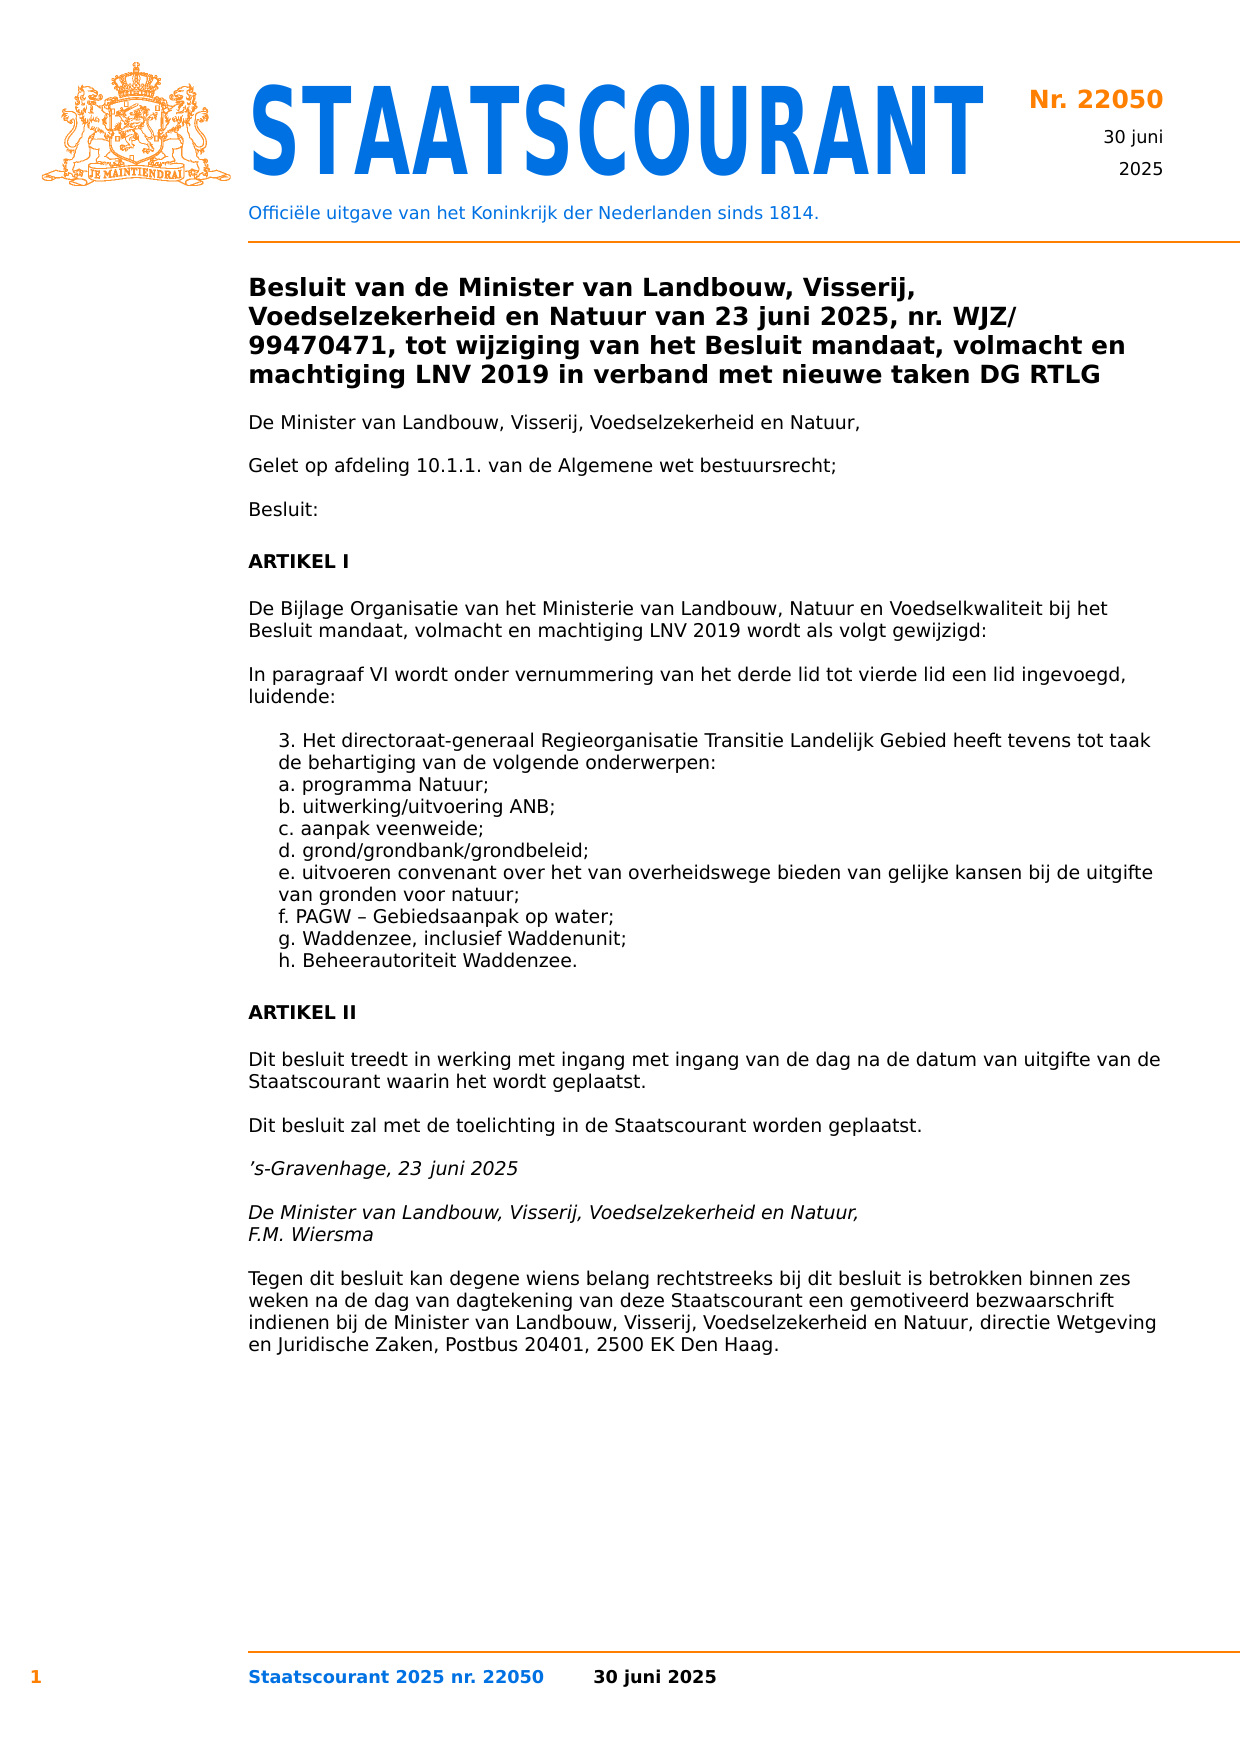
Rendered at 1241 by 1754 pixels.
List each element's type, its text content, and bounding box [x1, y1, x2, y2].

text Dit besluit treedt in werking met ingang met ingang van de dag na de datum van uitgifte van de Staatscourant waarin het wordt geplaatst. [248, 1049, 1163, 1093]
text 3. Het directoraat-generaal Regieorganisatie Transitie Landelijk Gebied heeft tevens tot taak de behartiging van de volgende onderwerpen: [278, 730, 1163, 774]
text De Minister van Landbouw, Visserij, Voedselzekerheid en Natuur, F.M. Wiersma [248, 1202, 1163, 1246]
table_cell 2025 [998, 153, 1240, 203]
text h. Beheerautoriteit Waddenzee. [278, 950, 1163, 972]
text c. aanpak veenweide; [278, 818, 1163, 840]
text Gelet op afdeling 10.1.1. van de Algemene wet bestuursrecht; [248, 455, 1163, 477]
table_cell 30 juni [998, 121, 1240, 153]
picture [41, 62, 231, 186]
table_header STAATSCOURANT [248, 62, 998, 203]
text De Bijlage Organisatie van het Ministerie van Landbouw, Natuur en Voedselkwaliteit bij het Besluit mandaat, volmacht en machtiging LNV 2019 wordt als volgt gewijzigd: [248, 598, 1163, 642]
text De Minister van Landbouw, Visserij, Voedselzekerheid en Natuur, [248, 412, 1163, 433]
text b. uitwerking/uitvoering ANB; [278, 796, 1163, 818]
text e. uitvoeren convenant over het van overheidswege bieden van gelijke kansen bij de uitgifte van gronden voor natuur; [278, 862, 1163, 906]
text g. Waddenzee, inclusief Waddenunit; [278, 928, 1163, 950]
table_header Nr. 22050 [998, 62, 1240, 121]
text d. grond/grondbank/grondbeleid; [278, 840, 1163, 862]
subtitle ARTIKEL II [248, 1002, 1163, 1024]
subtitle Besluit van de Minister van Landbouw, Visserij, Voedselzekerheid en Natuur van 23 juni 2025, nr. WJZ/ 99470471, tot wijziging van het Besluit mandaat, volmacht en machtiging LNV 2019 in verband met nieuwe taken DG RTLG [248, 273, 1163, 390]
table_header [25, 62, 248, 241]
text a. programma Natuur; [278, 774, 1163, 796]
text Besluit: [248, 499, 1163, 521]
table_cell Officiële uitgave van het Koninkrijk der Nederlanden sinds 1814. [248, 203, 1240, 241]
text f. PAGW – Gebiedsaanpak op water; [278, 906, 1163, 928]
text Tegen dit besluit kan degene wiens belang rechtstreeks bij dit besluit is betrokken binnen zes weken na de dag van dagtekening van deze Staatscourant een gemotiveerd bezwaarschrift indienen bij de Minister van Landbouw, Visserij, Voedselzekerheid en Natuur, directie Wetgeving en Juridische Zaken, Postbus 20401, 2500 EK Den Haag. [248, 1268, 1163, 1356]
subtitle ARTIKEL I [248, 551, 1163, 573]
text ’s-Gravenhage, 23 juni 2025 [248, 1158, 1163, 1180]
text In paragraaf VI wordt onder vernummering van het derde lid tot vierde lid een lid ingevoegd, luidende: [248, 664, 1163, 708]
text Dit besluit zal met de toelichting in de Staatscourant worden geplaatst. [248, 1114, 1163, 1136]
